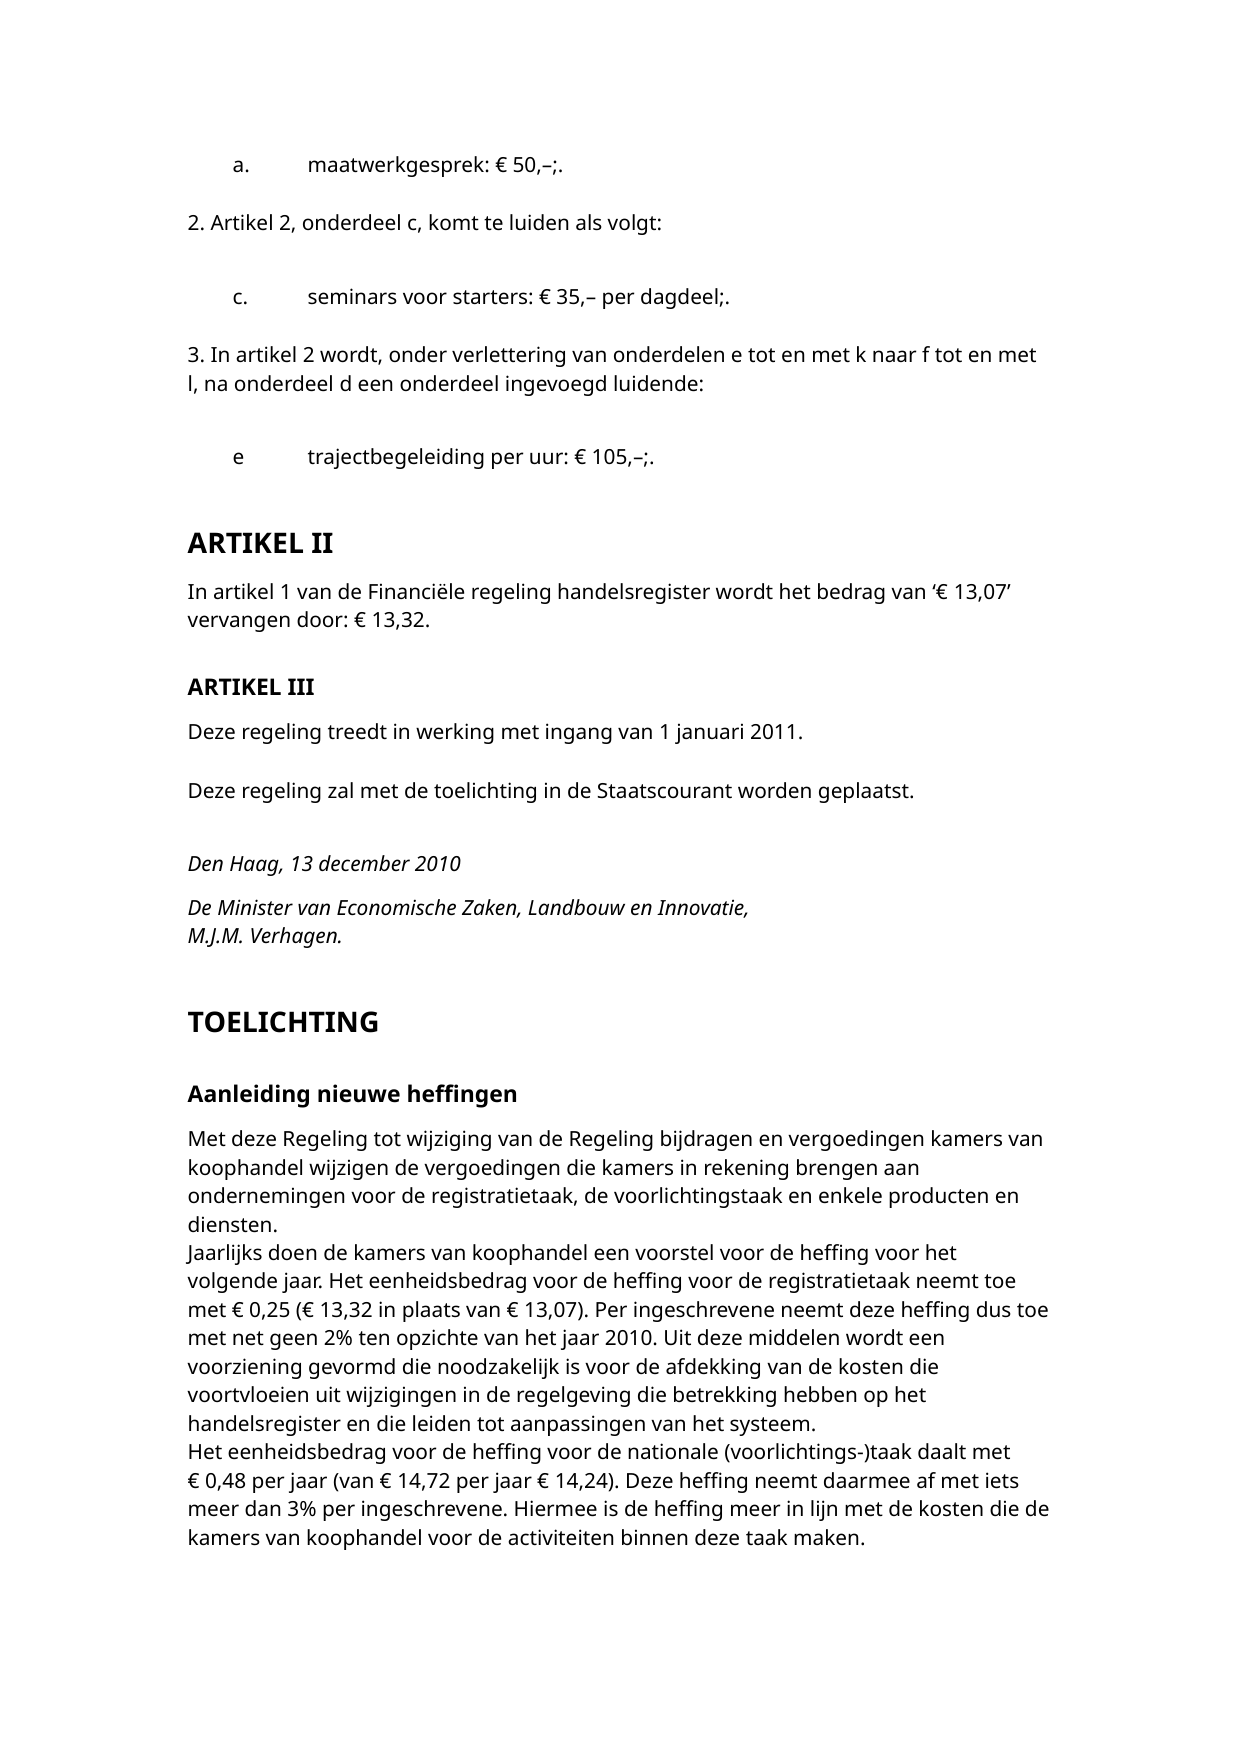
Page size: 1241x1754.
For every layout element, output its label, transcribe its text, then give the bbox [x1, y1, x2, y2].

text Deze regeling treedt in werking met ingang van 1 januari 2011. [187, 717, 1053, 746]
text M.J.M. Verhagen. [187, 921, 1053, 949]
text Het eenheidsbedrag voor de heffing voor de nationale (voorlichtings-)taak daalt met € 0,48 per jaar (van € 14,72 per jaar € 14,24). Deze heffing neemt daarmee af met iets meer dan 3% per ingeschrevene. Hiermee is de heffing meer in lijn met de kosten die de kamers van koophandel voor de activiteiten binnen deze taak maken. [187, 1437, 1053, 1551]
text Jaarlijks doen de kamers van koophandel een voorstel voor de heffing voor het volgende jaar. Het eenheidsbedrag voor de heffing voor de registratietaak neemt toe met € 0,25 (€ 13,32 in plaats van € 13,07). Per ingeschrevene neemt deze heffing dus toe met net geen 2% ten opzichte van het jaar 2010. Uit deze middelen wordt een voorziening gevormd die noodzakelijk is voor de afdekking van de kosten die voortvloeien uit wijzigingen in de regelgeving die betrekking hebben op het handelsregister en die leiden tot aanpassingen van het systeem. [187, 1238, 1053, 1437]
text 3. In artikel 2 wordt, onder verlettering van onderdelen e tot en met k naar f tot en met l, na onderdeel d een onderdeel ingevoegd luidende: [187, 340, 1053, 397]
list maatwerkgesprek: € 50,–;. [232, 150, 1053, 178]
subtitle ARTIKEL III [187, 671, 1053, 702]
subtitle Aanleiding nieuwe heffingen [187, 1078, 1053, 1109]
text Met deze Regeling tot wijziging van de Regeling bijdragen en vergoedingen kamers van koophandel wijzigen de vergoedingen die kamers in rekening brengen aan ondernemingen voor de registratietaak, de voorlichtingstaak en enkele producten en diensten. [187, 1124, 1053, 1238]
text De Minister van Economische Zaken, Landbouw en Innovatie, [187, 893, 1053, 921]
text Deze regeling zal met de toelichting in de Staatscourant worden geplaatst. [187, 776, 1053, 804]
text Den Haag, 13 december 2010 [187, 849, 1053, 878]
list seminars voor starters: € 35,– per dagdeel;. [232, 282, 1053, 310]
list trajectbegeleiding per uur: € 105,–;. [232, 442, 1053, 471]
text 2. Artikel 2, onderdeel c, komt te luiden als volgt: [187, 208, 1053, 237]
text In artikel 1 van de Financiële regeling handelsregister wordt het bedrag van ‘€ 13,07’ vervangen door: € 13,32. [187, 577, 1053, 634]
subtitle TOELICHTING [187, 1002, 1053, 1041]
subtitle ARTIKEL II [187, 523, 1053, 562]
